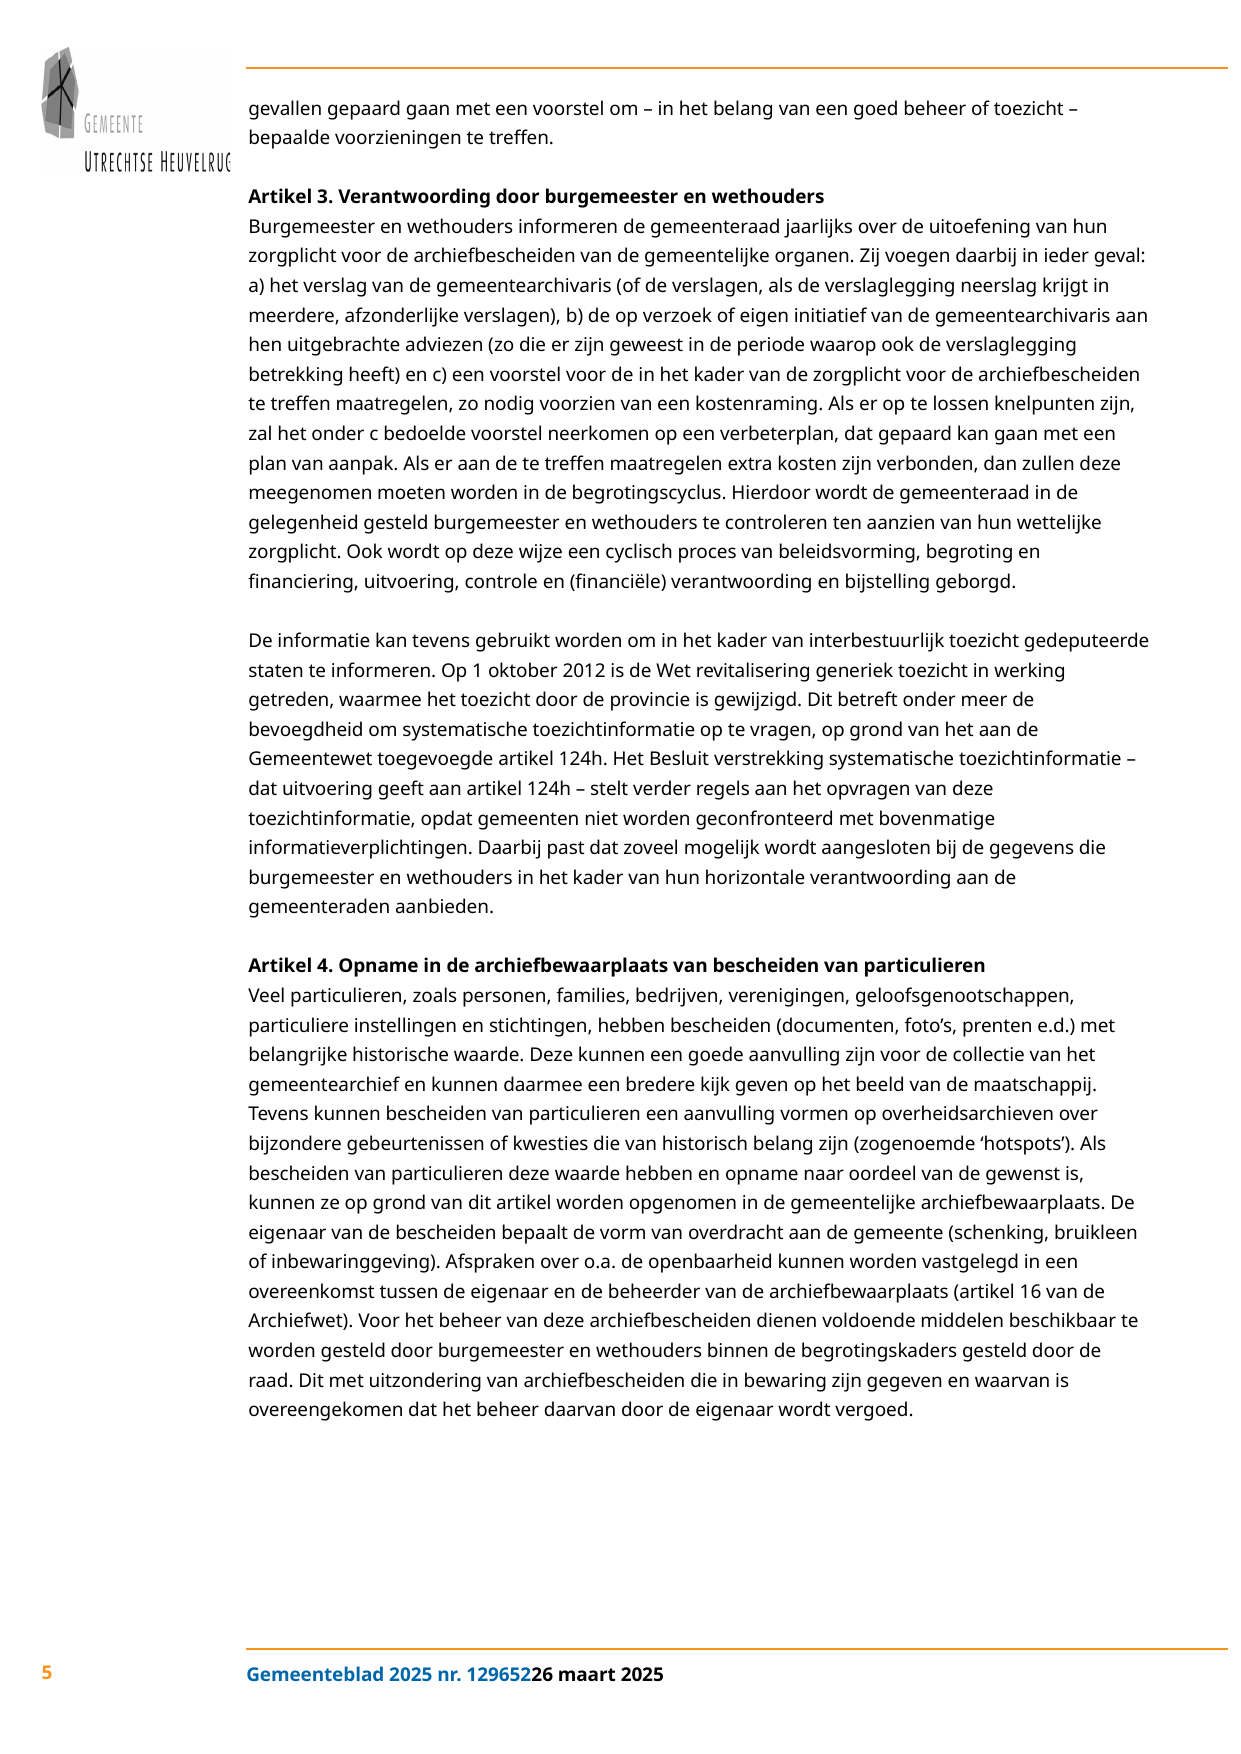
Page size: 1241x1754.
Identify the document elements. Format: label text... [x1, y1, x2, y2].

text gevallen gepaard gaan met een voorstel om – in het belang van een goed beheer of toezicht – bepaalde voorzieningen te treffen. [248, 95, 1152, 150]
text Burgemeester en wethouders informeren de gemeenteraad jaarlijks over de uitoefening van hun zorgplicht voor de archiefbescheiden van de gemeentelijke organen. Zij voegen daarbij in ieder geval: a) het verslag van de gemeentearchivaris (of de verslagen, als de verslaglegging neerslag krijgt in meerdere, afzonderlijke verslagen), b) de op verzoek of eigen initiatief van de gemeentearchivaris aan hen uitgebrachte adviezen (zo die er zijn geweest in de periode waarop ook de verslaglegging betrekking heeft) en c) een voorstel voor de in het kader van de zorgplicht voor de archiefbescheiden te treffen maatregelen, zo nodig voorzien van een kostenraming. Als er op te lossen knelpunten zijn, zal het onder c bedoelde voorstel neerkomen op een verbeterplan, dat gepaard kan gaan met een plan van aanpak. Als er aan de te treffen maatregelen extra kosten zijn verbonden, dan zullen deze meegenomen moeten worden in de begrotingscyclus. Hierdoor wordt de gemeenteraad in de gelegenheid gesteld burgemeester en wethouders te controleren ten aanzien van hun wettelijke zorgplicht. Ook wordt op deze wijze een cyclisch proces van beleidsvorming, begroting en financiering, uitvoering, controle en (financiële) verantwoording en bijstelling geborgd. [248, 213, 1152, 594]
text Artikel 3. Verantwoording door burgemeester en wethouders [248, 183, 1152, 209]
text Artikel 4. Opname in de archiefbewaarplaats van bescheiden van particulieren [248, 953, 1152, 978]
text De informatie kan tevens gebruikt worden om in het kader van interbestuurlijk toezicht gedeputeerde staten te informeren. Op 1 oktober 2012 is de Wet revitalisering generiek toezicht in werking getreden, waarmee het toezicht door de provincie is gewijzigd. Dit betreft onder meer de bevoegdheid om systematische toezichtinformatie op te vragen, op grond van het aan de Gemeentewet toegevoegde artikel 124h. Het Besluit verstrekking systematische toezichtinformatie – dat uitvoering geeft aan artikel 124h – stelt verder regels aan het opvragen van deze toezichtinformatie, opdat gemeenten niet worden geconfronteerd met bovenmatige informatieverplichtingen. Daarbij past dat zoveel mogelijk wordt aangesloten bij de gegevens die burgemeester en wethouders in het kader van hun horizontale verantwoording aan de gemeenteraden aanbieden. [248, 627, 1152, 919]
text Veel particulieren, zoals personen, families, bedrijven, verenigingen, geloofsgenootschappen, particuliere instellingen en stichtingen, hebben bescheiden (documenten, foto’s, prenten e.d.) met belangrijke historische waarde. Deze kunnen een goede aanvulling zijn voor de collectie van het gemeentearchief en kunnen daarmee een bredere kijk geven op het beeld van de maatschappij. Tevens kunnen bescheiden van particulieren een aanvulling vormen op overheidsarchieven over bijzondere gebeurtenissen of kwesties die van historisch belang zijn (zogenoemde ‘hotspots’). Als bescheiden van particulieren deze waarde hebben en opname naar oordeel van de gewenst is, kunnen ze op grond van dit artikel worden opgenomen in de gemeentelijke archiefbewaarplaats. De eigenaar van de bescheiden bepaalt de vorm van overdracht aan de gemeente (schenking, bruikleen of inbewaringgeving). Afspraken over o.a. de openbaarheid kunnen worden vastgelegd in een overeenkomst tussen de eigenaar en de beheerder van de archiefbewaarplaats (artikel 16 van de Archiefwet). Voor het beheer van deze archiefbescheiden dienen voldoende middelen beschikbaar te worden gesteld door burgemeester en wethouders binnen de begrotingskaders gesteld door de raad. Dit met uitzondering van archiefbescheiden die in bewaring zijn gegeven en waarvan is overeengekomen dat het beheer daarvan door de eigenaar wordt vergoed. [248, 982, 1152, 1422]
picture [41, 47, 231, 172]
